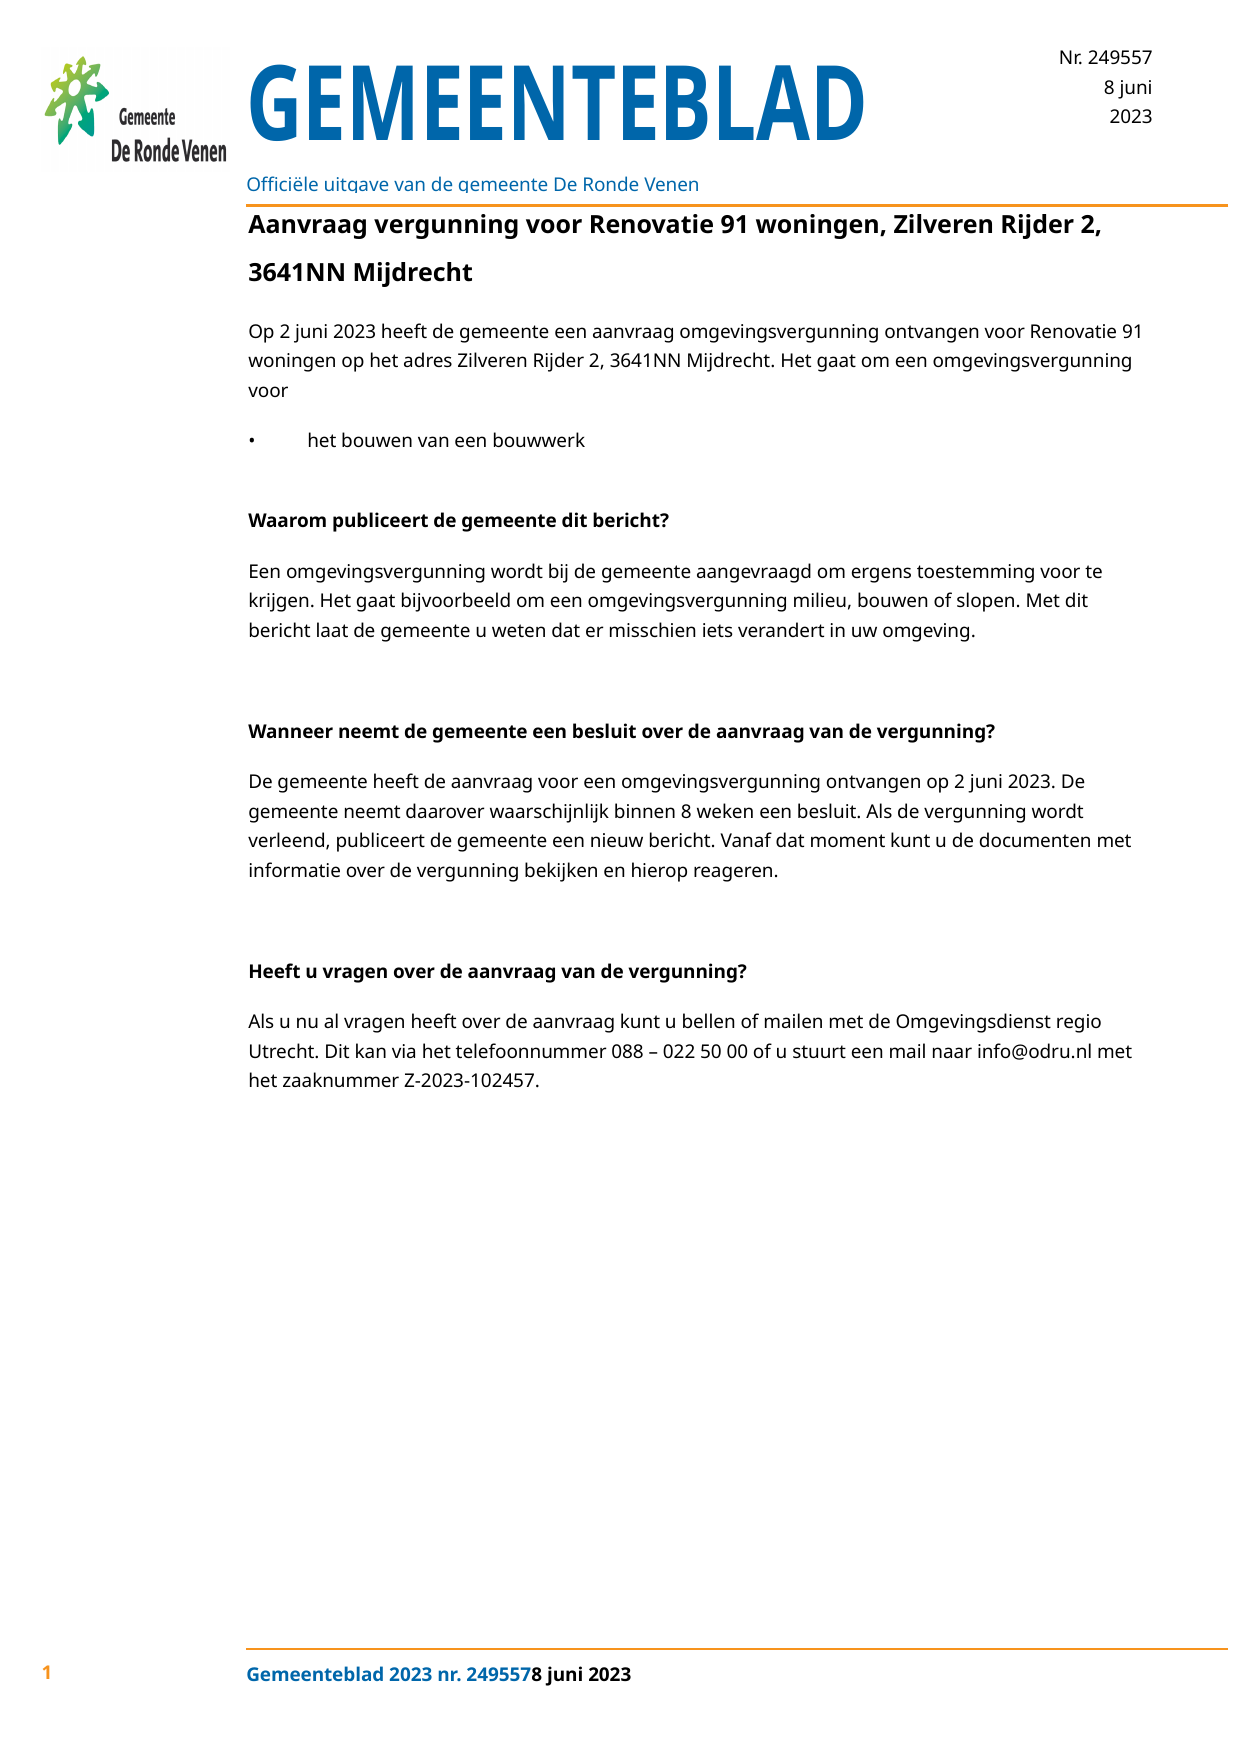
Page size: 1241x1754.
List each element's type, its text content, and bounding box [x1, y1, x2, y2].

text Wanneer neemt de gemeente een besluit over de aanvraag van de vergunning? [248, 718, 1152, 744]
text Een omgevingsvergunning wordt bij de gemeente aangevraagd om ergens toestemming voor te krijgen. Het gaat bijvoorbeeld om een omgevingsvergunning milieu, bouwen of slopen. Met dit bericht laat de gemeente u weten dat er misschien iets verandert in uw omgeving. [248, 558, 1152, 643]
list het bouwen van een bouwwerk [248, 427, 1152, 453]
text Op 2 juni 2023 heeft de gemeente een aanvraag omgevingsvergunning ontvangen voor Renovatie 91 woningen op het adres Zilveren Rijder 2, 3641NN Mijdrecht. Het gaat om een omgevingsvergunning voor [248, 318, 1152, 403]
text Waarom publiceert de gemeente dit bericht? [248, 507, 1152, 533]
picture [41, 47, 231, 172]
text De gemeente heeft de aanvraag voor een omgevingsvergunning ontvangen op 2 juni 2023. De gemeente neemt daarover waarschijnlijk binnen 8 weken een besluit. Als de vergunning wordt verleend, publiceert de gemeente een nieuw bericht. Vanaf dat moment kunt u de documenten met informatie over de vergunning bekijken en hierop reageren. [248, 768, 1152, 883]
text Als u nu al vragen heeft over de aanvraag kunt u bellen of mailen met de Omgevingsdienst regio Utrecht. Dit kan via het telefoonnummer 088 – 022 50 00 of u stuurt een mail naar info@odru.nl met het zaaknummer Z-2023-102457. [248, 1008, 1152, 1093]
text Aanvraag vergunning voor Renovatie 91 woningen, Zilveren Rijder 2, 3641NN Mijdrecht [248, 207, 1152, 288]
text Heeft u vragen over de aanvraag van de vergunning? [248, 958, 1152, 984]
